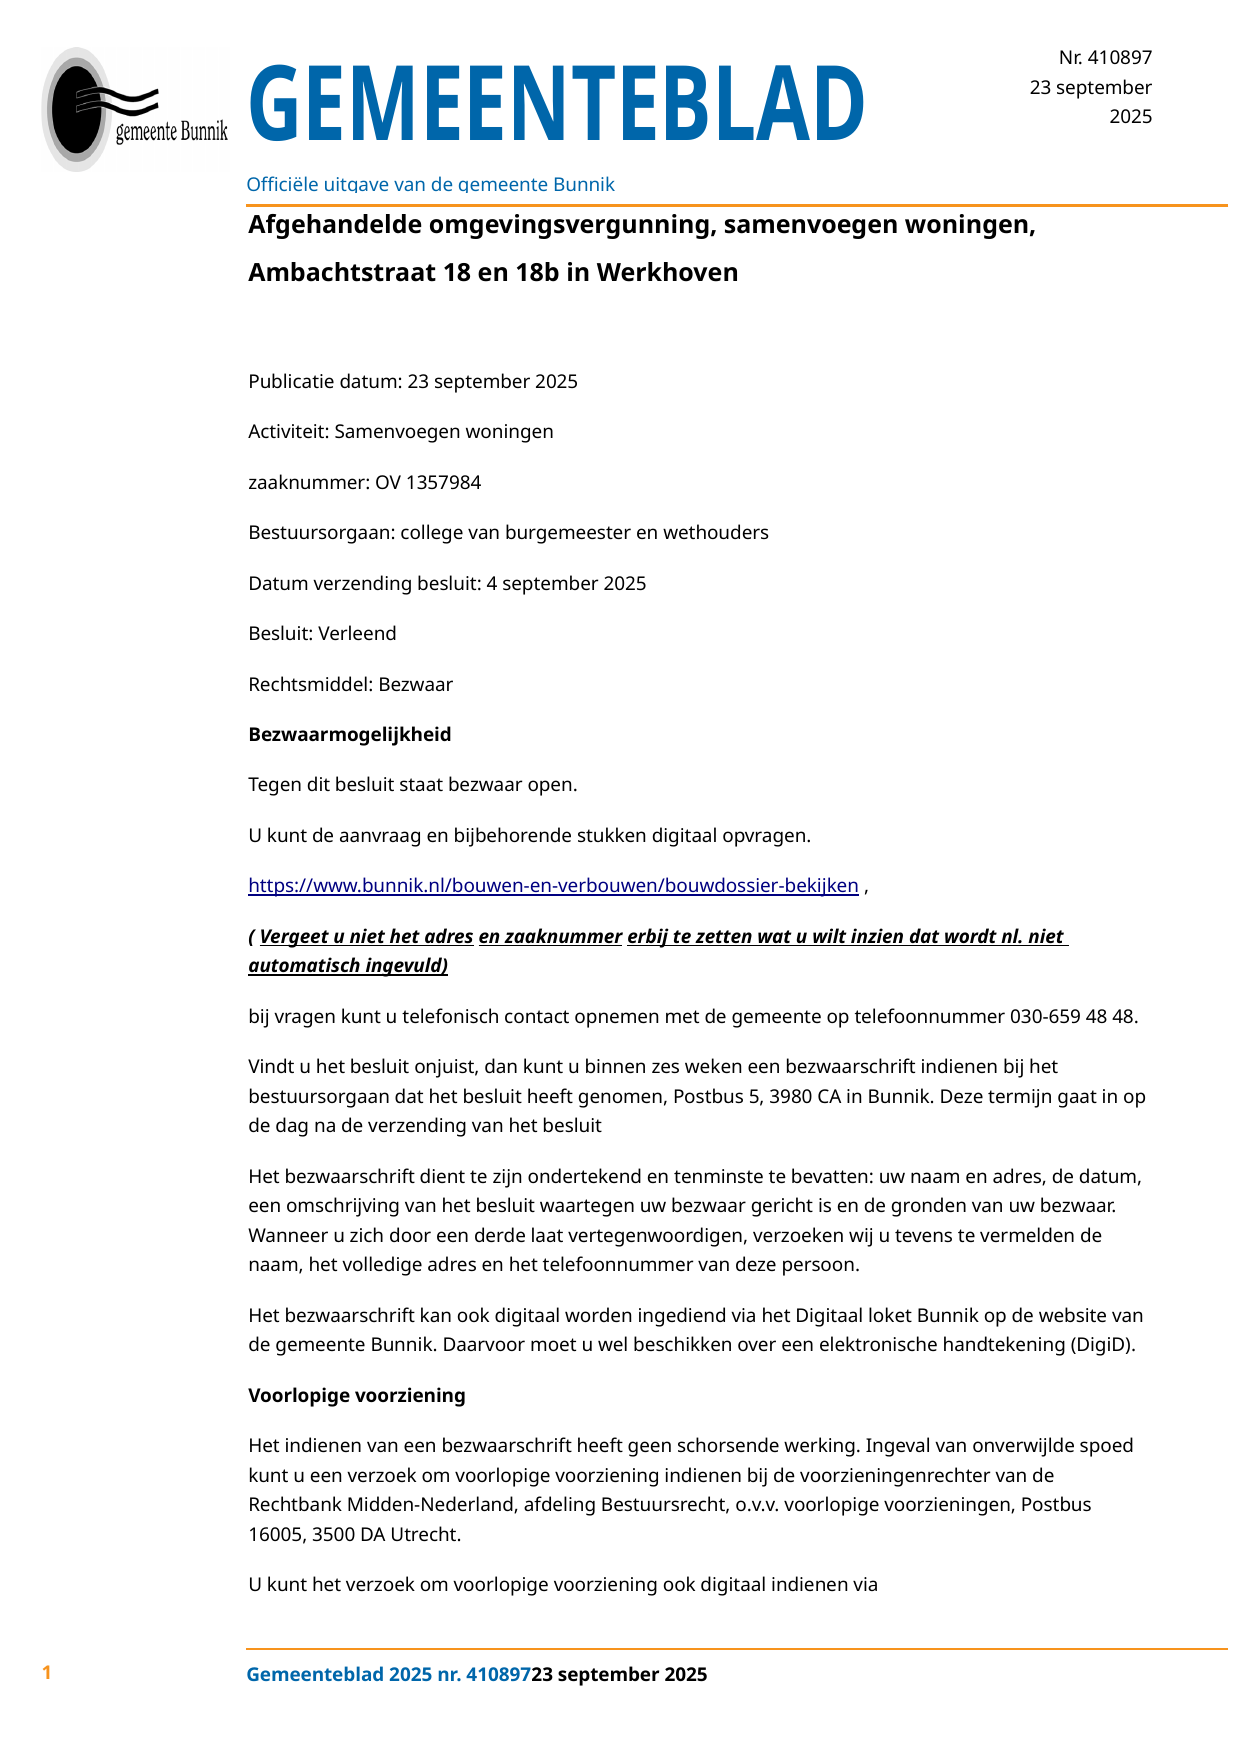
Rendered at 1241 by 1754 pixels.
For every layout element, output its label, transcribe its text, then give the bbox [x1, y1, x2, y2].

text Het indienen van een bezwaarschrift heeft geen schorsende werking. Ingeval van onverwijlde spoed kunt u een verzoek om voorlopige voorziening indienen bij de voorzieningenrechter van de Rechtbank Midden-Nederland, afdeling Bestuursrecht, o.v.v. voorlopige voorzieningen, Postbus 16005, 3500 DA Utrecht. [248, 1432, 1152, 1547]
picture [41, 47, 231, 172]
text U kunt de aanvraag en bijbehorende stukken digitaal opvragen. [248, 822, 1152, 848]
text https://www.bunnik.nl/bouwen-en-verbouwen/bouwdossier-bekijken , [248, 872, 1152, 898]
text Vindt u het besluit onjuist, dan kunt u binnen zes weken een bezwaarschrift indienen bij het bestuursorgaan dat het besluit heeft genomen, Postbus 5, 3980 CA in Bunnik. Deze termijn gaat in op de dag na de verzending van het besluit [248, 1053, 1152, 1138]
text Bezwaarmogelijkheid [248, 721, 1152, 747]
text Besluit: Verleend [248, 620, 1152, 646]
text Datum verzending besluit: 4 september 2025 [248, 570, 1152, 596]
text Activiteit: Samenvoegen woningen [248, 419, 1152, 444]
text Afgehandelde omgevingsvergunning, samenvoegen woningen, Ambachtstraat 18 en 18b in Werkhoven [248, 207, 1152, 288]
text Publicatie datum: 23 september 2025 [248, 368, 1152, 394]
text Rechtsmiddel: Bezwaar [248, 671, 1152, 697]
text Het bezwaarschrift kan ook digitaal worden ingediend via het Digitaal loket Bunnik op de website van de gemeente Bunnik. Daarvoor moet u wel beschikken over een elektronische handtekening (DigiD). [248, 1302, 1152, 1357]
text U kunt het verzoek om voorlopige voorziening ook digitaal indienen via [248, 1572, 1152, 1597]
text Tegen dit besluit staat bezwaar open. [248, 772, 1152, 797]
text bij vragen kunt u telefonisch contact opnemen met de gemeente op telefoonnummer 030-659 48 48. [248, 1003, 1152, 1029]
text Bestuursorgaan: college van burgemeester en wethouders [248, 519, 1152, 545]
text ( Vergeet u niet het adres en zaaknummer erbij te zetten wat u wilt inzien dat wordt nl. niet automatisch ingevuld) [248, 923, 1152, 978]
text Het bezwaarschrift dient te zijn ondertekend en tenminste te bevatten: uw naam en adres, de datum, een omschrijving van het besluit waartegen uw bezwaar gericht is en de gronden van uw bezwaar. Wanneer u zich door een derde laat vertegenwoordigen, verzoeken wij u tevens te vermelden de naam, het volledige adres en het telefoonnummer van deze persoon. [248, 1163, 1152, 1277]
text zaaknummer: OV 1357984 [248, 469, 1152, 495]
text Voorlopige voorziening [248, 1382, 1152, 1408]
